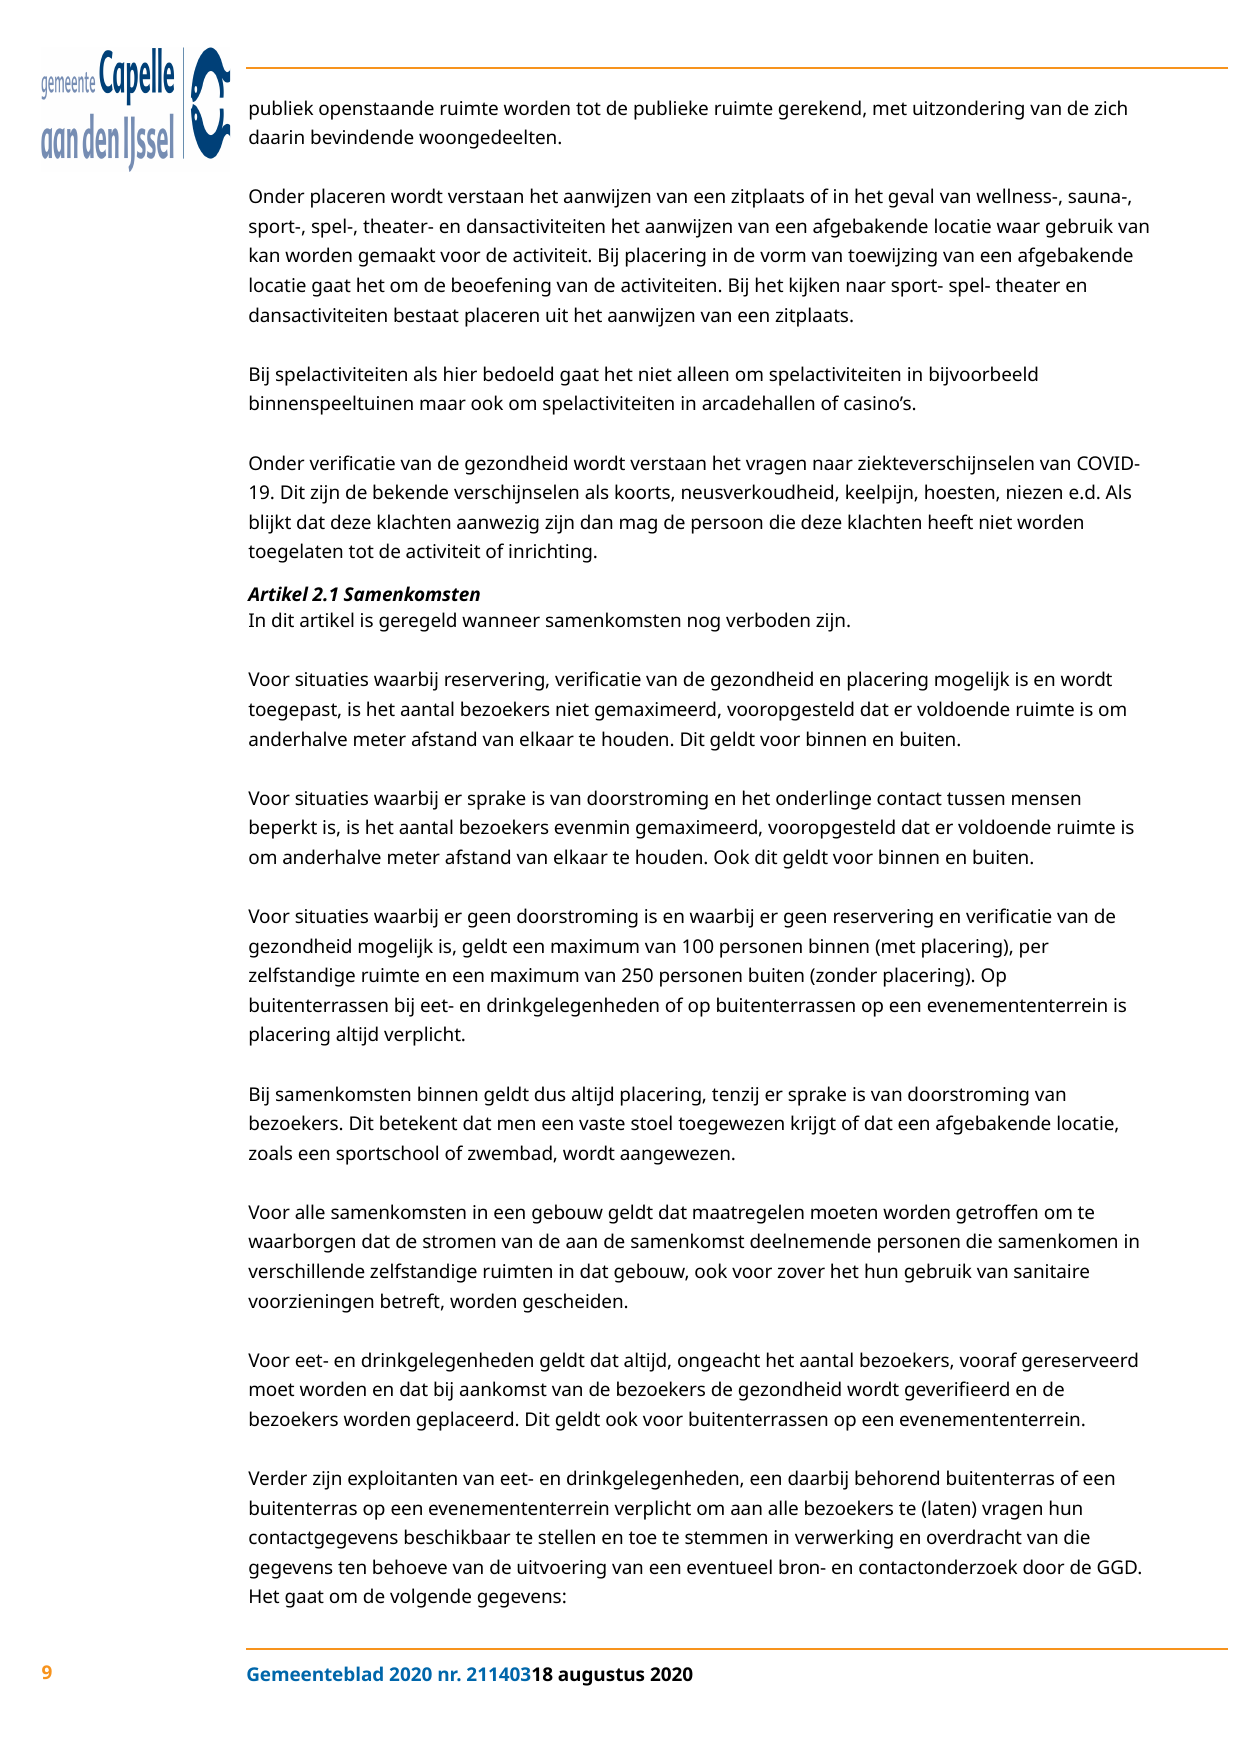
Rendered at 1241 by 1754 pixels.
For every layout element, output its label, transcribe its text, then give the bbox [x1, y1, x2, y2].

text Bij spelactiviteiten als hier bedoeld gaat het niet alleen om spelactiviteiten in bijvoorbeeld binnenspeeltuinen maar ook om spelactiviteiten in arcadehallen of casino’s. [248, 361, 1152, 416]
text publiek openstaande ruimte worden tot de publieke ruimte gerekend, met uitzondering van de zich daarin bevindende woongedeelten. [248, 95, 1152, 150]
text Voor eet- en drinkgelegenheden geldt dat altijd, ongeacht het aantal bezoekers, vooraf gereserveerd moet worden en dat bij aankomst van de bezoekers de gezondheid wordt geverifieerd en de bezoekers worden geplaceerd. Dit geldt ook voor buitenterrassen op een evenemententerrein. [248, 1347, 1152, 1432]
text In dit artikel is geregeld wanneer samenkomsten nog verboden zijn. [248, 607, 1152, 633]
text Onder verificatie van de gezondheid wordt verstaan het vragen naar ziekteverschijnselen van COVID-19. Dit zijn de bekende verschijnselen als koorts, neusverkoudheid, keelpijn, hoesten, niezen e.d. Als blijkt dat deze klachten aanwezig zijn dan mag de persoon die deze klachten heeft niet worden toegelaten tot de activiteit of inrichting. [248, 450, 1152, 564]
text Voor situaties waarbij er sprake is van doorstroming en het onderlinge contact tussen mensen beperkt is, is het aantal bezoekers evenmin gemaximeerd, vooropgesteld dat er voldoende ruimte is om anderhalve meter afstand van elkaar te houden. Ook dit geldt voor binnen en buiten. [248, 785, 1152, 870]
text Artikel 2.1 Samenkomsten [248, 582, 1152, 607]
text Bij samenkomsten binnen geldt dus altijd placering, tenzij er sprake is van doorstroming van bezoekers. Dit betekent dat men een vaste stoel toegewezen krijgt of dat een afgebakende locatie, zoals een sportschool of zwembad, wordt aangewezen. [248, 1081, 1152, 1166]
text Onder placeren wordt verstaan het aanwijzen van een zitplaats of in het geval van wellness-, sauna-, sport-, spel-, theater- en dansactiviteiten het aanwijzen van een afgebakende locatie waar gebruik van kan worden gemaakt voor de activiteit. Bij placering in de vorm van toewijzing van een afgebakende locatie gaat het om de beoefening van de activiteiten. Bij het kijken naar sport- spel- theater en dansactiviteiten bestaat placeren uit het aanwijzen van een zitplaats. [248, 183, 1152, 328]
text Voor situaties waarbij er geen doorstroming is en waarbij er geen reservering en verificatie van de gezondheid mogelijk is, geldt een maximum van 100 personen binnen (met placering), per zelfstandige ruimte en een maximum van 250 personen buiten (zonder placering). Op buitenterrassen bij eet- en drinkgelegenheden of op buitenterrassen op een evenemententerrein is placering altijd verplicht. [248, 903, 1152, 1047]
picture [41, 47, 231, 172]
text Voor alle samenkomsten in een gebouw geldt dat maatregelen moeten worden getroffen om te waarborgen dat de stromen van de aan de samenkomst deelnemende personen die samenkomen in verschillende zelfstandige ruimten in dat gebouw, ook voor zover het hun gebruik van sanitaire voorzieningen betreft, worden gescheiden. [248, 1199, 1152, 1313]
text Voor situaties waarbij reservering, verificatie van de gezondheid en placering mogelijk is en wordt toegepast, is het aantal bezoekers niet gemaximeerd, vooropgesteld dat er voldoende ruimte is om anderhalve meter afstand van elkaar te houden. Dit geldt voor binnen en buiten. [248, 667, 1152, 751]
text Verder zijn exploitanten van eet- en drinkgelegenheden, een daarbij behorend buitenterras of een buitenterras op een evenemententerrein verplicht om aan alle bezoekers te (laten) vragen hun contactgegevens beschikbaar te stellen en toe te stemmen in verwerking en overdracht van die gegevens ten behoeve van de uitvoering van een eventueel bron- en contactonderzoek door de GGD. Het gaat om de volgende gegevens: [248, 1465, 1152, 1609]
